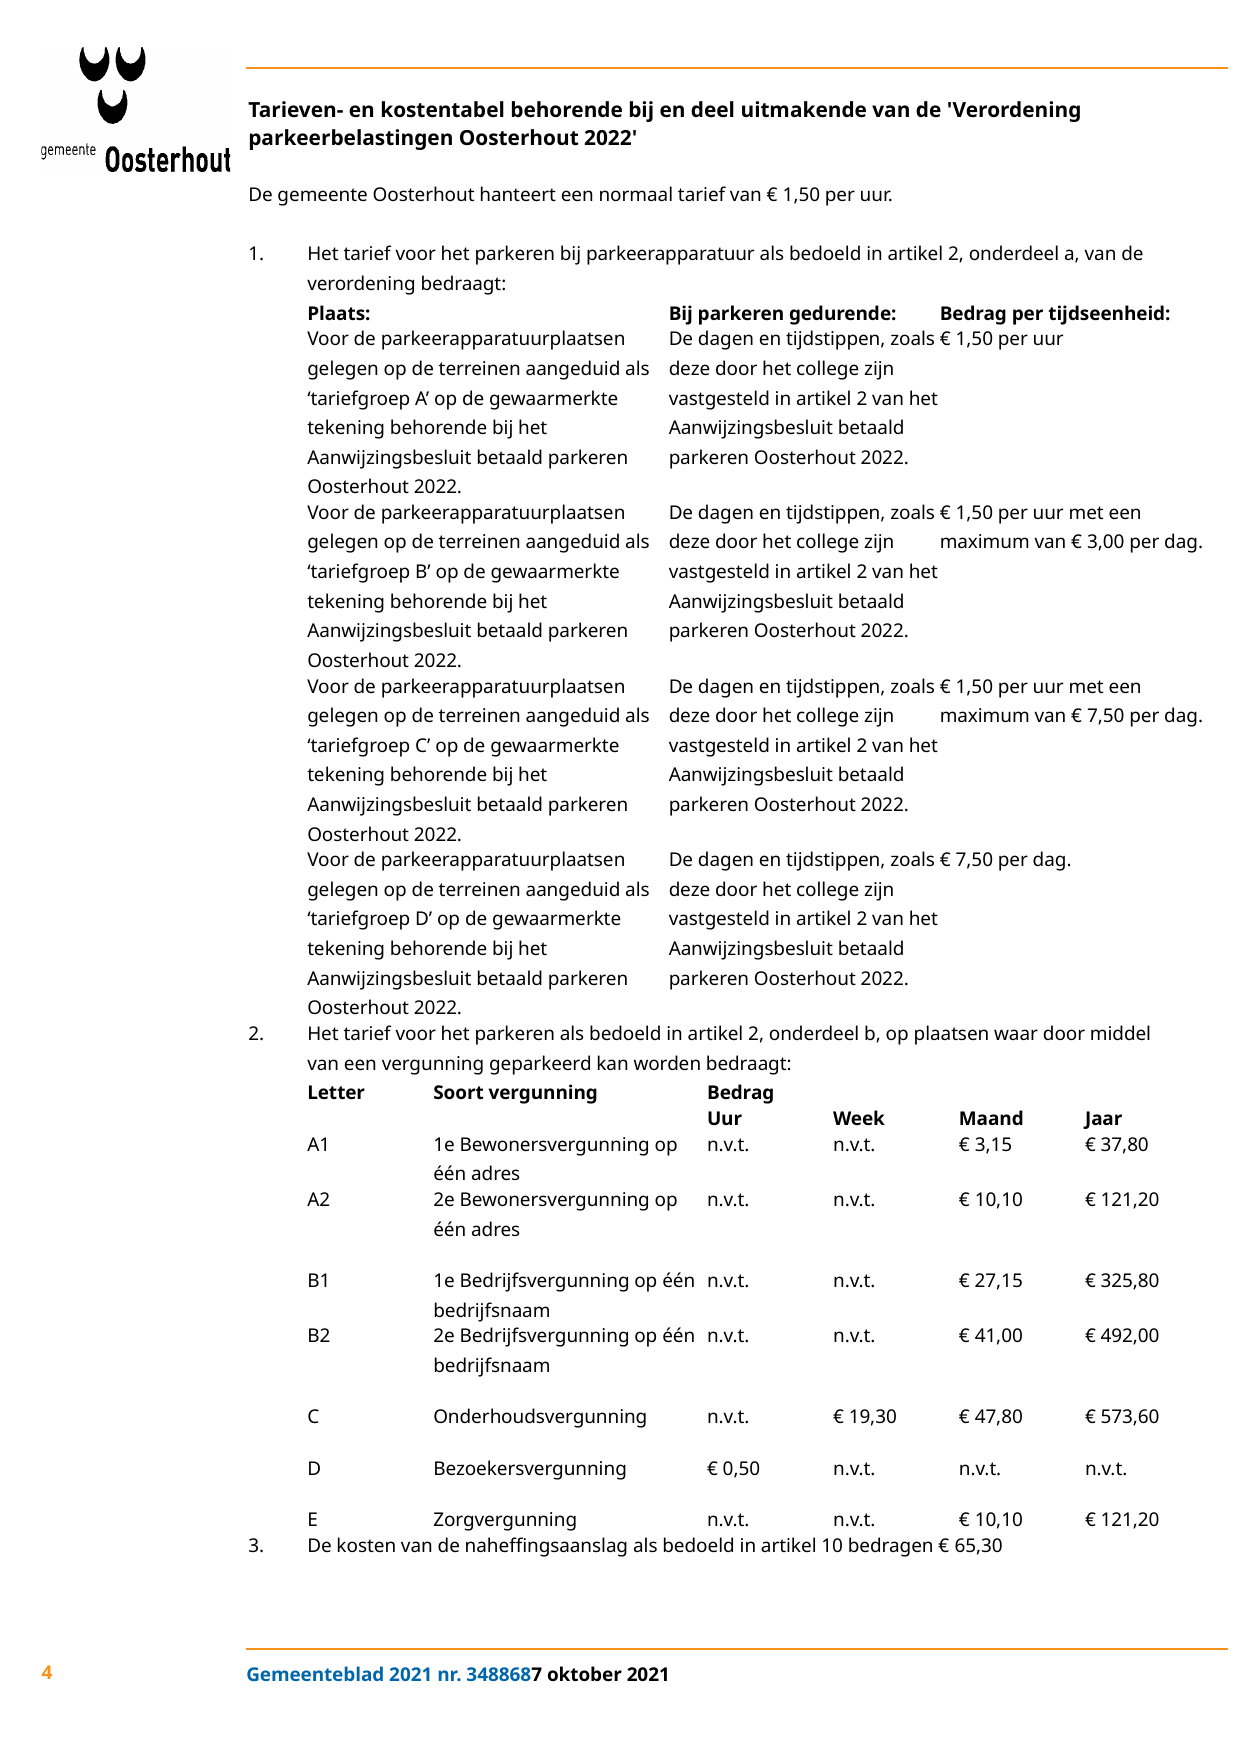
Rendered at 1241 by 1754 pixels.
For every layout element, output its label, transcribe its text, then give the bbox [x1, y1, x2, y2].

table_cell 1e Bewonersvergunning op één adres [433, 1131, 707, 1186]
table_cell 2e Bedrijfsvergunning op één bedrijfsnaam [433, 1323, 707, 1378]
table_cell Week [833, 1105, 959, 1131]
table_cell [1085, 1429, 1211, 1455]
table_cell [833, 1378, 959, 1404]
table_cell n.v.t. [707, 1131, 833, 1186]
table_cell [833, 1242, 959, 1267]
table_cell n.v.t. [707, 1267, 833, 1323]
table_header Bedrag [707, 1080, 1211, 1105]
table_cell € 37,80 [1085, 1131, 1211, 1186]
table_cell [959, 1429, 1085, 1455]
table_cell n.v.t. [1085, 1455, 1211, 1481]
table_cell Uur [707, 1105, 833, 1131]
table_cell 2e Bewonersvergunning op één adres [433, 1186, 707, 1242]
table_cell A2 [307, 1186, 433, 1242]
table_cell Onderhoudsvergunning [433, 1404, 707, 1429]
table_cell € 1,50 per uur met een maximum van € 7,50 per dag. [940, 673, 1211, 846]
table_cell De dagen en tijdstippen, zoals deze door het college zijn vastgesteld in artikel 2 van het Aanwijzingsbesluit betaald parkeren Oosterhout 2022. [669, 499, 939, 673]
table_cell B2 [307, 1323, 433, 1378]
table_cell € 1,50 per uur [940, 326, 1211, 499]
table_cell D [307, 1455, 433, 1481]
table_cell € 121,20 [1085, 1186, 1211, 1242]
table_header Letter [307, 1080, 433, 1105]
text De gemeente Oosterhout hanteert een normaal tarief van € 1,50 per uur. [248, 181, 1152, 207]
table_cell n.v.t. [833, 1131, 959, 1186]
table_header Bij parkeren gedurende: [669, 300, 939, 326]
table_cell € 0,50 [707, 1455, 833, 1481]
table_cell [307, 1378, 433, 1404]
table_cell [707, 1242, 833, 1267]
table_cell [707, 1378, 833, 1404]
table_cell [959, 1378, 1085, 1404]
table_cell n.v.t. [833, 1455, 959, 1481]
table_cell [433, 1429, 707, 1455]
table_cell C [307, 1404, 433, 1429]
table_cell [433, 1481, 707, 1507]
table_cell De dagen en tijdstippen, zoals deze door het college zijn vastgesteld in artikel 2 van het Aanwijzingsbesluit betaald parkeren Oosterhout 2022. [669, 846, 939, 1020]
table_cell [833, 1429, 959, 1455]
table_cell Zorgvergunning [433, 1507, 707, 1532]
text Tarieven- en kostentabel behorende bij en deel uitmakende van de 'Verordening parkeerbelastingen Oosterhout 2022' [248, 95, 1152, 152]
table_cell n.v.t. [707, 1507, 833, 1532]
table_cell n.v.t. [707, 1404, 833, 1429]
list Het tarief voor het parkeren bij parkeerapparatuur als bedoeld in artikel 2, onderdeel a, van de verordening bedraagt: [248, 241, 1152, 296]
table_cell [433, 1242, 707, 1267]
table_cell De dagen en tijdstippen, zoals deze door het college zijn vastgesteld in artikel 2 van het Aanwijzingsbesluit betaald parkeren Oosterhout 2022. [669, 673, 939, 846]
table_cell € 41,00 [959, 1323, 1085, 1378]
table_cell [959, 1481, 1085, 1507]
table_cell Voor de parkeerapparatuurplaatsen gelegen op de terreinen aangeduid als ‘tariefgroep B’ op de gewaarmerkte tekening behorende bij het Aanwijzingsbesluit betaald parkeren Oosterhout 2022. [307, 499, 668, 673]
table_cell n.v.t. [959, 1455, 1085, 1481]
table_cell [433, 1105, 707, 1131]
table_cell [433, 1378, 707, 1404]
table_cell [1085, 1481, 1211, 1507]
table_cell Voor de parkeerapparatuurplaatsen gelegen op de terreinen aangeduid als ‘tariefgroep D’ op de gewaarmerkte tekening behorende bij het Aanwijzingsbesluit betaald parkeren Oosterhout 2022. [307, 846, 668, 1020]
table_cell Maand [959, 1105, 1085, 1131]
table_cell Voor de parkeerapparatuurplaatsen gelegen op de terreinen aangeduid als ‘tariefgroep A’ op de gewaarmerkte tekening behorende bij het Aanwijzingsbesluit betaald parkeren Oosterhout 2022. [307, 326, 668, 499]
table_cell € 10,10 [959, 1507, 1085, 1532]
table_cell De dagen en tijdstippen, zoals deze door het college zijn vastgesteld in artikel 2 van het Aanwijzingsbesluit betaald parkeren Oosterhout 2022. [669, 326, 939, 499]
table_cell [307, 1105, 433, 1131]
table_header Bedrag per tijdseenheid: [940, 300, 1211, 326]
table_cell € 1,50 per uur met een maximum van € 3,00 per dag. [940, 499, 1211, 673]
table_cell [307, 1481, 433, 1507]
table_cell € 3,15 [959, 1131, 1085, 1186]
table_cell Voor de parkeerapparatuurplaatsen gelegen op de terreinen aangeduid als ‘tariefgroep C’ op de gewaarmerkte tekening behorende bij het Aanwijzingsbesluit betaald parkeren Oosterhout 2022. [307, 673, 668, 846]
table_cell € 492,00 [1085, 1323, 1211, 1378]
table_cell € 121,20 [1085, 1507, 1211, 1532]
table_cell Jaar [1085, 1105, 1211, 1131]
table_cell [307, 1242, 433, 1267]
table_cell n.v.t. [833, 1507, 959, 1532]
table_cell n.v.t. [833, 1186, 959, 1242]
table_cell [959, 1242, 1085, 1267]
table_cell n.v.t. [833, 1267, 959, 1323]
table_cell n.v.t. [833, 1323, 959, 1378]
list De kosten van de naheffingsaanslag als bedoeld in artikel 10 bedragen € 65,30 [248, 1532, 1152, 1558]
table_cell n.v.t. [707, 1186, 833, 1242]
table_cell A1 [307, 1131, 433, 1186]
picture [41, 47, 231, 172]
table_cell n.v.t. [707, 1323, 833, 1378]
table_cell E [307, 1507, 433, 1532]
table_cell 1e Bedrijfsvergunning op één bedrijfsnaam [433, 1267, 707, 1323]
table_cell [1085, 1242, 1211, 1267]
table_cell € 325,80 [1085, 1267, 1211, 1323]
table_cell [707, 1481, 833, 1507]
table_header Plaats: [307, 300, 668, 326]
table_cell [707, 1429, 833, 1455]
table_header Soort vergunning [433, 1080, 707, 1105]
table_cell € 19,30 [833, 1404, 959, 1429]
table_cell € 47,80 [959, 1404, 1085, 1429]
list Het tarief voor het parkeren als bedoeld in artikel 2, onderdeel b, op plaatsen waar door middel van een vergunning geparkeerd kan worden bedraagt: [248, 1020, 1152, 1076]
table_cell B1 [307, 1267, 433, 1323]
table_cell Bezoekersvergunning [433, 1455, 707, 1481]
table_cell [1085, 1378, 1211, 1404]
table_cell € 27,15 [959, 1267, 1085, 1323]
table_cell € 573,60 [1085, 1404, 1211, 1429]
table_cell € 7,50 per dag. [940, 846, 1211, 1020]
table_cell [833, 1481, 959, 1507]
table_cell [307, 1429, 433, 1455]
table_cell € 10,10 [959, 1186, 1085, 1242]
